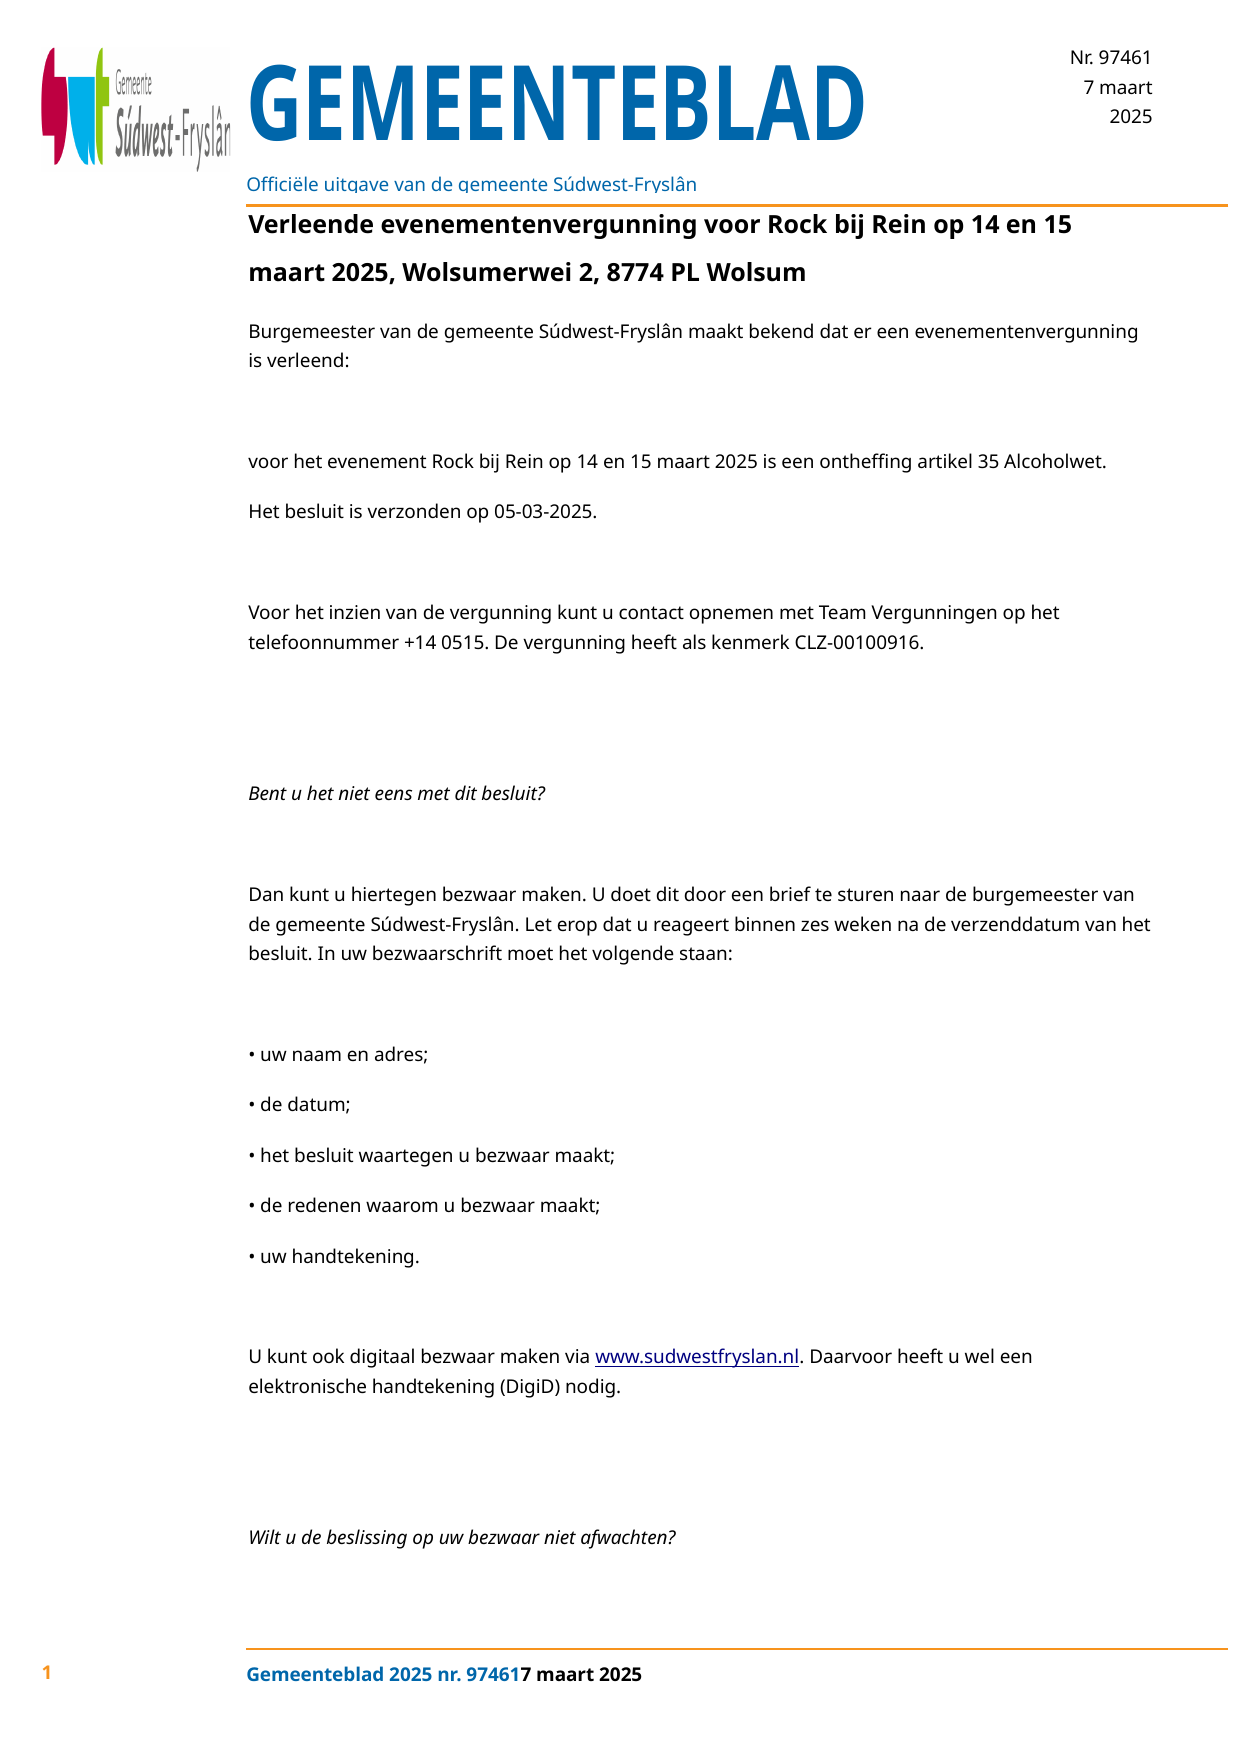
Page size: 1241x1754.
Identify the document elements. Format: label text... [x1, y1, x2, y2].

text • uw naam en adres; [248, 1041, 1152, 1067]
text voor het evenement Rock bij Rein op 14 en 15 maart 2025 is een ontheffing artikel 35 Alcoholwet. [248, 448, 1152, 474]
text Voor het inzien van de vergunning kunt u contact opnemen met Team Vergunningen op het telefoonnummer +14 0515. De vergunning heeft als kenmerk CLZ-00100916. [248, 599, 1152, 655]
text • de redenen waarom u bezwaar maakt; [248, 1192, 1152, 1218]
text Burgemeester van de gemeente Súdwest-Fryslân maakt bekend dat er een evenementenvergunning is verleend: [248, 318, 1152, 373]
text • de datum; [248, 1092, 1152, 1117]
text Bent u het niet eens met dit besluit? [248, 780, 1152, 806]
text Verleende evenementenvergunning voor Rock bij Rein op 14 en 15 maart 2025, Wolsumerwei 2, 8774 PL Wolsum [248, 207, 1152, 288]
text Dan kunt u hiertegen bezwaar maken. U doet dit door een brief te sturen naar de burgemeester van de gemeente Súdwest-Fryslân. Let erop dat u reageert binnen zes weken na de verzenddatum van het besluit. In uw bezwaarschrift moet het volgende staan: [248, 881, 1152, 966]
text Wilt u de beslissing op uw bezwaar niet afwachten? [248, 1524, 1152, 1550]
text U kunt ook digitaal bezwaar maken via www.sudwestfryslan.nl. Daarvoor heeft u wel een elektronische handtekening (DigiD) nodig. [248, 1344, 1152, 1399]
text Het besluit is verzonden op 05-03-2025. [248, 499, 1152, 524]
picture [41, 47, 231, 172]
text • het besluit waartegen u bezwaar maakt; [248, 1142, 1152, 1168]
text • uw handtekening. [248, 1243, 1152, 1269]
